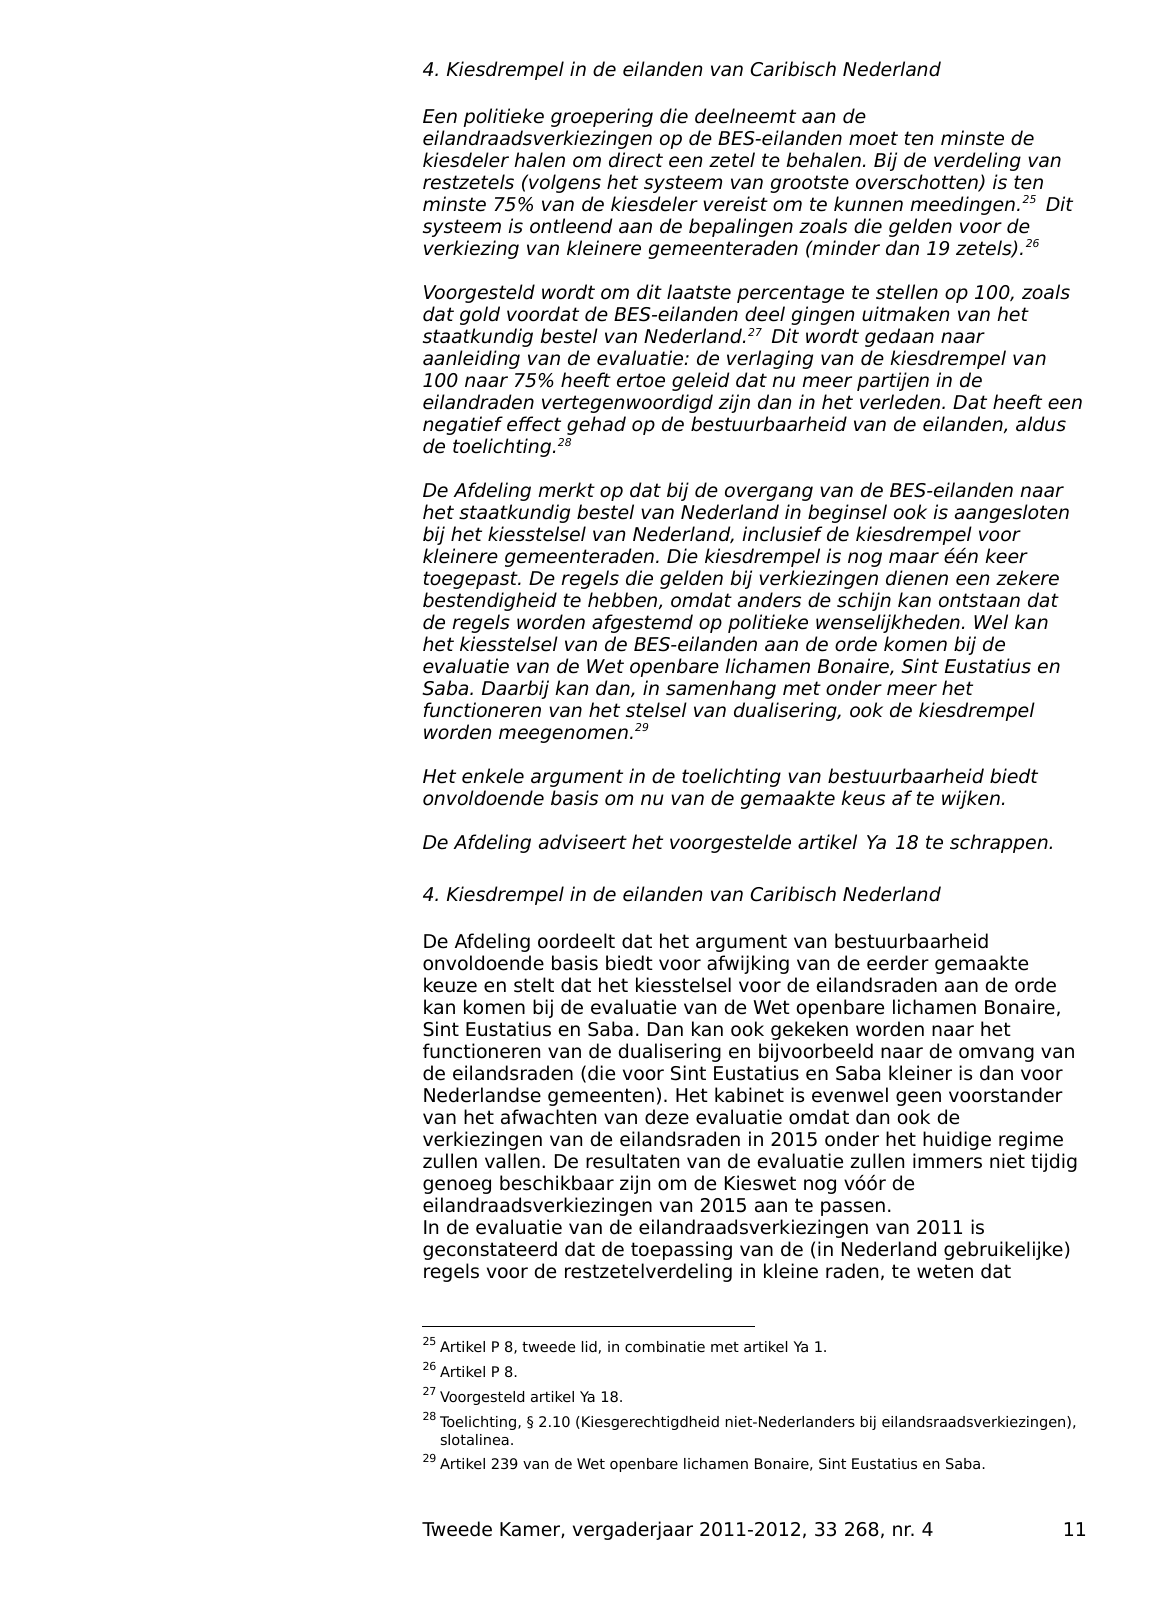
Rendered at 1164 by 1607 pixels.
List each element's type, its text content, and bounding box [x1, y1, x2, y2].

text Toelichting, § 2.10 (Kiesgerechtigdheid niet-Nederlanders bij eilandsraadsverkiezingen), slotalinea. [422, 1410, 1087, 1449]
text De Afdeling adviseert het voorgestelde artikel Ya 18 te schrappen. [422, 832, 1087, 854]
text Voorgesteld artikel Ya 18. [422, 1385, 1087, 1407]
text Artikel P 8, tweede lid, in combinatie met artikel Ya 1. [422, 1335, 1087, 1357]
text De Afdeling merkt op dat bij de overgang van de BES-eilanden naar het staatkundig bestel van Nederland in beginsel ook is aangesloten bij het kiesstelsel van Nederland, inclusief de kiesdrempel voor kleinere gemeenteraden. Die kiesdrempel is nog maar één keer toegepast. De regels die gelden bij verkiezingen dienen een zekere bestendigheid te hebben, omdat anders de schijn kan ontstaan dat de regels worden afgestemd op politieke wenselijkheden. Wel kan het kiesstelsel van de BES-eilanden aan de orde komen bij de evaluatie van de Wet openbare lichamen Bonaire, Sint Eustatius en Saba. Daarbij kan dan, in samenhang met onder meer het functioneren van het stelsel van dualisering, ook de kiesdrempel worden meegenomen. [422, 480, 1087, 744]
text Artikel 239 van de Wet openbare lichamen Bonaire, Sint Eustatius en Saba. [422, 1452, 1087, 1474]
text Voorgesteld wordt om dit laatste percentage te stellen op 100, zoals dat gold voordat de BES-eilanden deel gingen uitmaken van het staatkundig bestel van Nederland. Dit wordt gedaan naar aanleiding van de evaluatie: de verlaging van de kiesdrempel van 100 naar 75% heeft ertoe geleid dat nu meer partijen in de eilandraden vertegenwoordigd zijn dan in het verleden. Dat heeft een negatief effect gehad op de bestuurbaarheid van de eilanden, aldus de toelichting. [422, 282, 1087, 458]
text Artikel P 8. [422, 1360, 1087, 1382]
text In de evaluatie van de eilandraadsverkiezingen van 2011 is geconstateerd dat de toepassing van de (in Nederland gebruikelijke) regels voor de restzetelverdeling in kleine raden, te weten dat [422, 1217, 1087, 1283]
subtitle 4. Kiesdrempel in de eilanden van Caribisch Nederland [422, 884, 1087, 906]
text Een politieke groepering die deelneemt aan de eilandraadsverkiezingen op de BES-eilanden moet ten minste de kiesdeler halen om direct een zetel te behalen. Bij de verdeling van restzetels (volgens het systeem van grootste overschotten) is ten minste 75% van de kiesdeler vereist om te kunnen meedingen. Dit systeem is ontleend aan de bepalingen zoals die gelden voor de verkiezing van kleinere gemeenteraden (minder dan 19 zetels). [422, 106, 1087, 260]
text De Afdeling oordeelt dat het argument van bestuurbaarheid onvoldoende basis biedt voor afwijking van de eerder gemaakte keuze en stelt dat het kiesstelsel voor de eilandsraden aan de orde kan komen bij de evaluatie van de Wet openbare lichamen Bonaire, Sint Eustatius en Saba. Dan kan ook gekeken worden naar het functioneren van de dualisering en bijvoorbeeld naar de omvang van de eilandsraden (die voor Sint Eustatius en Saba kleiner is dan voor Nederlandse gemeenten). Het kabinet is evenwel geen voorstander van het afwachten van deze evaluatie omdat dan ook de verkiezingen van de eilandsraden in 2015 onder het huidige regime zullen vallen. De resultaten van de evaluatie zullen immers niet tijdig genoeg beschikbaar zijn om de Kieswet nog vóór de eilandraadsverkiezingen van 2015 aan te passen. [422, 931, 1087, 1217]
subtitle 4. Kiesdrempel in de eilanden van Caribisch Nederland [422, 59, 1087, 81]
text Het enkele argument in de toelichting van bestuurbaarheid biedt onvoldoende basis om nu van de gemaakte keus af te wijken. [422, 766, 1087, 810]
